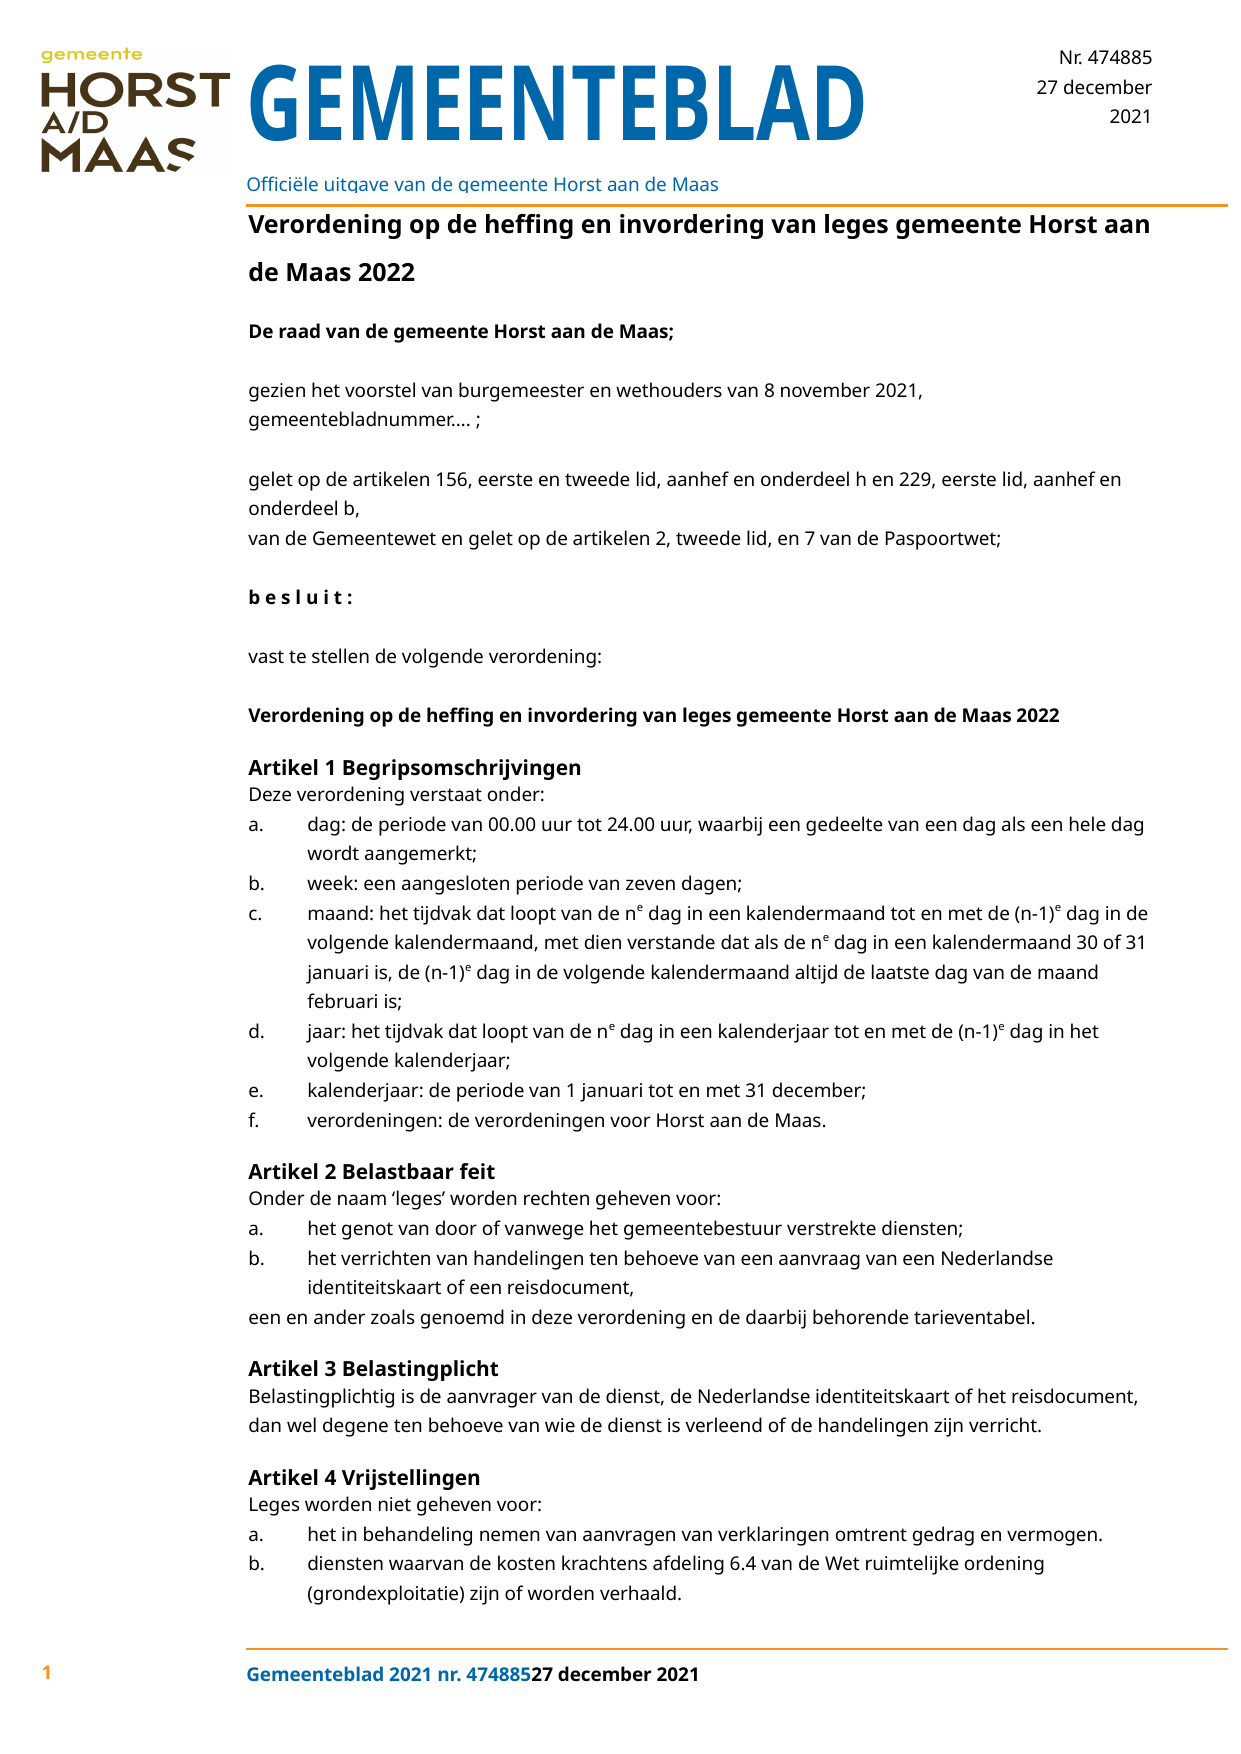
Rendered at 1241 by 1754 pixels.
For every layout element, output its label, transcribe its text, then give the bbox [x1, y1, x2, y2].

text gezien het voorstel van burgemeester en wethouders van 8 november 2021, [248, 377, 1152, 403]
list week: een aangesloten periode van zeven dagen; [248, 870, 1152, 896]
text b e s l u i t : [248, 584, 1152, 610]
text Onder de naam ‘leges’ worden rechten geheven voor: [248, 1186, 1152, 1211]
text De raad van de gemeente Horst aan de Maas; [248, 318, 1152, 344]
text Artikel 4 Vrijstellingen [248, 1463, 1152, 1491]
list maand: het tijdvak dat loopt van de ne dag in een kalendermaand tot en met de (n-1)e dag in de volgende kalendermaand, met dien verstande dat als de ne dag in een kalendermaand 30 of 31 januari is, de (n-1)e dag in de volgende kalendermaand altijd de laatste dag van de maand februari is; [248, 900, 1152, 1014]
list kalenderjaar: de periode van 1 januari tot en met 31 december; [248, 1077, 1152, 1103]
text gelet op de artikelen 156, eerste en tweede lid, aanhef en onderdeel h en 229, eerste lid, aanhef en onderdeel b, [248, 466, 1152, 521]
list dag: de periode van 00.00 uur tot 24.00 uur, waarbij een gedeelte van een dag als een hele dag wordt aangemerkt; [248, 811, 1152, 866]
text Deze verordening verstaat onder: [248, 781, 1152, 807]
text gemeentebladnummer…. ; [248, 407, 1152, 432]
list het genot van door of vanwege het gemeentebestuur verstrekte diensten; [248, 1215, 1152, 1241]
text Artikel 3 Belastingplicht [248, 1354, 1152, 1383]
list verordeningen: de verordeningen voor Horst aan de Maas. [248, 1107, 1152, 1132]
text Belastingplichtig is de aanvrager van de dienst, de Nederlandse identiteitskaart of het reisdocument, dan wel degene ten behoeve van wie de dienst is verleend of de handelingen zijn verricht. [248, 1383, 1152, 1438]
text Leges worden niet geheven voor: [248, 1491, 1152, 1517]
text Verordening op de heffing en invordering van leges gemeente Horst aan de Maas 2022 [248, 702, 1152, 728]
text van de Gemeentewet en gelet op de artikelen 2, tweede lid, en 7 van de Paspoortwet; [248, 525, 1152, 551]
list diensten waarvan de kosten krachtens afdeling 6.4 van de Wet ruimtelijke ordening (grondexploitatie) zijn of worden verhaald. [248, 1550, 1152, 1606]
list jaar: het tijdvak dat loopt van de ne dag in een kalenderjaar tot en met de (n-1)e dag in het volgende kalenderjaar; [248, 1018, 1152, 1073]
text vast te stellen de volgende verordening: [248, 643, 1152, 669]
text Verordening op de heffing en invordering van leges gemeente Horst aan de Maas 2022 [248, 207, 1152, 288]
picture [41, 47, 231, 172]
list het in behandeling nemen van aanvragen van verklaringen omtrent gedrag en vermogen. [248, 1521, 1152, 1547]
text Artikel 2 Belastbaar feit [248, 1157, 1152, 1186]
text Artikel 1 Begripsomschrijvingen [248, 753, 1152, 781]
list het verrichten van handelingen ten behoeve van een aanvraag van een Nederlandse identiteitskaart of een reisdocument, [248, 1245, 1152, 1300]
text een en ander zoals genoemd in deze verordening en de daarbij behorende tarieventabel. [248, 1304, 1152, 1330]
